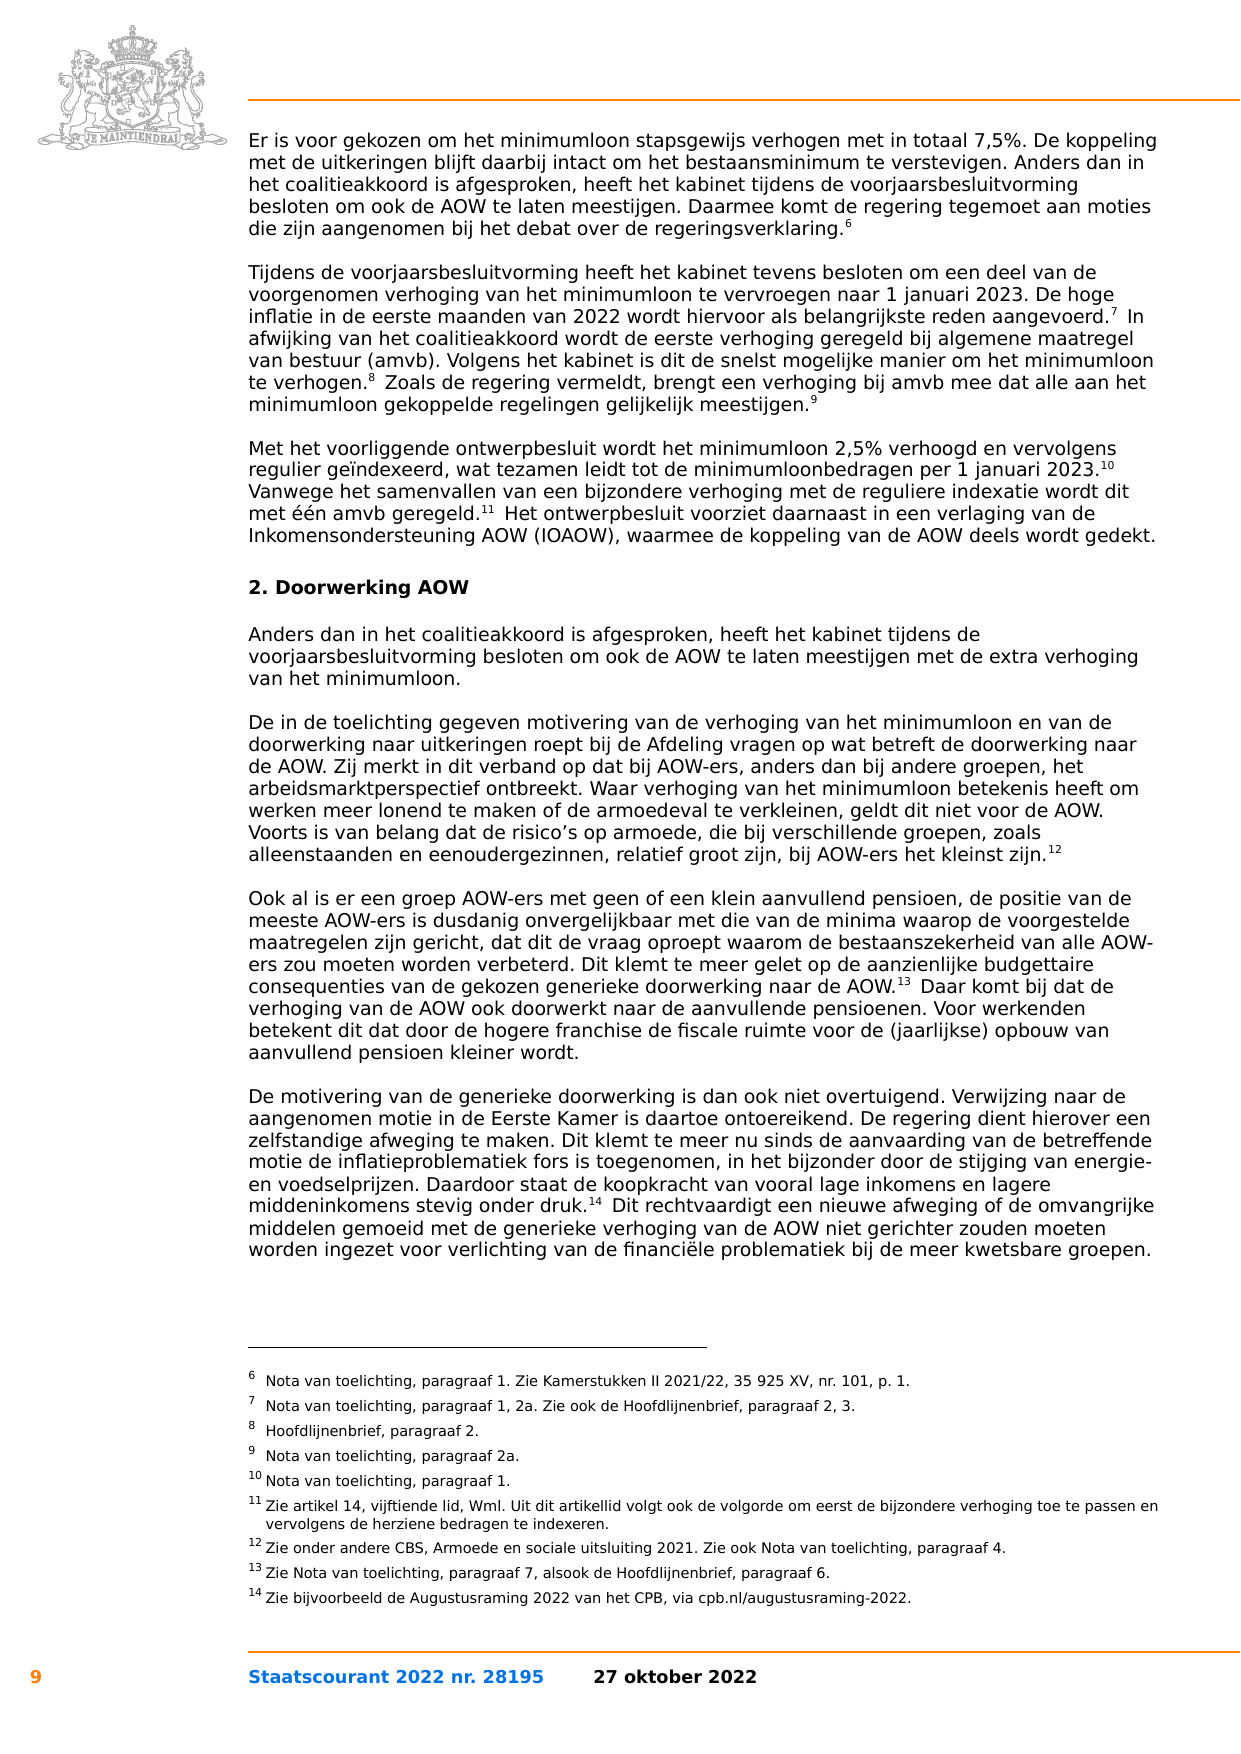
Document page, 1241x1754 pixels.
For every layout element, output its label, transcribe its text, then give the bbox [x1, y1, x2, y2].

text Nota van toelichting, paragraaf 2a. [248, 1444, 1163, 1466]
text Tijdens de voorjaarsbesluitvorming heeft het kabinet tevens besloten om een deel van de voorgenomen verhoging van het minimumloon te vervroegen naar 1 januari 2023. De hoge inflatie in de eerste maanden van 2022 wordt hiervoor als belangrijkste reden aangevoerd. In afwijking van het coalitieakkoord wordt de eerste verhoging geregeld bij algemene maatregel van bestuur (amvb). Volgens het kabinet is dit de snelst mogelijke manier om het minimumloon te verhogen. Zoals de regering vermeldt, brengt een verhoging bij amvb mee dat alle aan het minimumloon gekoppelde regelingen gelijkelijk meestijgen. [248, 262, 1163, 416]
text Nota van toelichting, paragraaf 1, 2a. Zie ook de Hoofdlijnenbrief, paragraaf 2, 3. [248, 1394, 1163, 1416]
text Nota van toelichting, paragraaf 1. [248, 1469, 1163, 1491]
text Er is voor gekozen om het minimumloon stapsgewijs verhogen met in totaal 7,5%. De koppeling met de uitkeringen blijft daarbij intact om het bestaansminimum te verstevigen. Anders dan in het coalitieakkoord is afgesproken, heeft het kabinet tijdens de voorjaarsbesluitvorming besloten om ook de AOW te laten meestijgen. Daarmee komt de regering tegemoet aan moties die zijn aangenomen bij het debat over de regeringsverklaring. [248, 130, 1163, 240]
text Anders dan in het coalitieakkoord is afgesproken, heeft het kabinet tijdens de voorjaarsbesluitvorming besloten om ook de AOW te laten meestijgen met de extra verhoging van het minimumloon. [248, 624, 1163, 690]
text Zie artikel 14, vijftiende lid, Wml. Uit dit artikellid volgt ook de volgorde om eerst de bijzondere verhoging toe te passen en vervolgens de herziene bedragen te indexeren. [248, 1494, 1163, 1533]
text Hoofdlijnenbrief, paragraaf 2. [248, 1419, 1163, 1441]
subtitle 2. Doorwerking AOW [248, 577, 1163, 599]
text Zie Nota van toelichting, paragraaf 7, alsook de Hoofdlijnenbrief, paragraaf 6. [248, 1561, 1163, 1583]
text Met het voorliggende ontwerpbesluit wordt het minimumloon 2,5% verhoogd en vervolgens regulier geïndexeerd, wat tezamen leidt tot de minimumloonbedragen per 1 januari 2023. Vanwege het samenvallen van een bijzondere verhoging met de reguliere indexatie wordt dit met één amvb geregeld. Het ontwerpbesluit voorziet daarnaast in een verlaging van de Inkomensondersteuning AOW (IOAOW), waarmee de koppeling van de AOW deels wordt gedekt. [248, 437, 1163, 547]
text Ook al is er een groep AOW-ers met geen of een klein aanvullend pensioen, de positie van de meeste AOW-ers is dusdanig onvergelijkbaar met die van de minima waarop de voorgestelde maatregelen zijn gericht, dat dit de vraag oproept waarom de bestaanszekerheid van alle AOW-ers zou moeten worden verbeterd. Dit klemt te meer gelet op de aanzienlijke budgettaire consequenties van de gekozen generieke doorwerking naar de AOW. Daar komt bij dat de verhoging van de AOW ook doorwerkt naar de aanvullende pensioenen. Voor werkenden betekent dit dat door de hogere franchise de fiscale ruimte voor de (jaarlijkse) opbouw van aanvullend pensioen kleiner wordt. [248, 888, 1163, 1064]
text De motivering van de generieke doorwerking is dan ook niet overtuigend. Verwijzing naar de aangenomen motie in de Eerste Kamer is daartoe ontoereikend. De regering dient hierover een zelfstandige afweging te maken. Dit klemt te meer nu sinds de aanvaarding van de betreffende motie de inflatieproblematiek fors is toegenomen, in het bijzonder door de stijging van energie- en voedselprijzen. Daardoor staat de koopkracht van vooral lage inkomens en lagere middeninkomens stevig onder druk. Dit rechtvaardigt een nieuwe afweging of de omvangrijke middelen gemoeid met de generieke verhoging van de AOW niet gerichter zouden moeten worden ingezet voor verlichting van de financiële problematiek bij de meer kwetsbare groepen. [248, 1086, 1163, 1261]
text Nota van toelichting, paragraaf 1. Zie Kamerstukken II 2021/22, 35 925 XV, nr. 101, p. 1. [248, 1369, 1163, 1391]
text Zie onder andere CBS, Armoede en sociale uitsluiting 2021. Zie ook Nota van toelichting, paragraaf 4. [248, 1536, 1163, 1558]
text Zie bijvoorbeeld de Augustusraming 2022 van het CPB, via cpb.nl/augustusraming-2022. [248, 1586, 1163, 1608]
picture [38, 25, 227, 150]
text De in de toelichting gegeven motivering van de verhoging van het minimumloon en van de doorwerking naar uitkeringen roept bij de Afdeling vragen op wat betreft de doorwerking naar de AOW. Zij merkt in dit verband op dat bij AOW-ers, anders dan bij andere groepen, het arbeidsmarktperspectief ontbreekt. Waar verhoging van het minimumloon betekenis heeft om werken meer lonend te maken of de armoedeval te verkleinen, geldt dit niet voor de AOW. Voorts is van belang dat de risico’s op armoede, die bij verschillende groepen, zoals alleenstaanden en eenoudergezinnen, relatief groot zijn, bij AOW-ers het kleinst zijn. [248, 712, 1163, 866]
